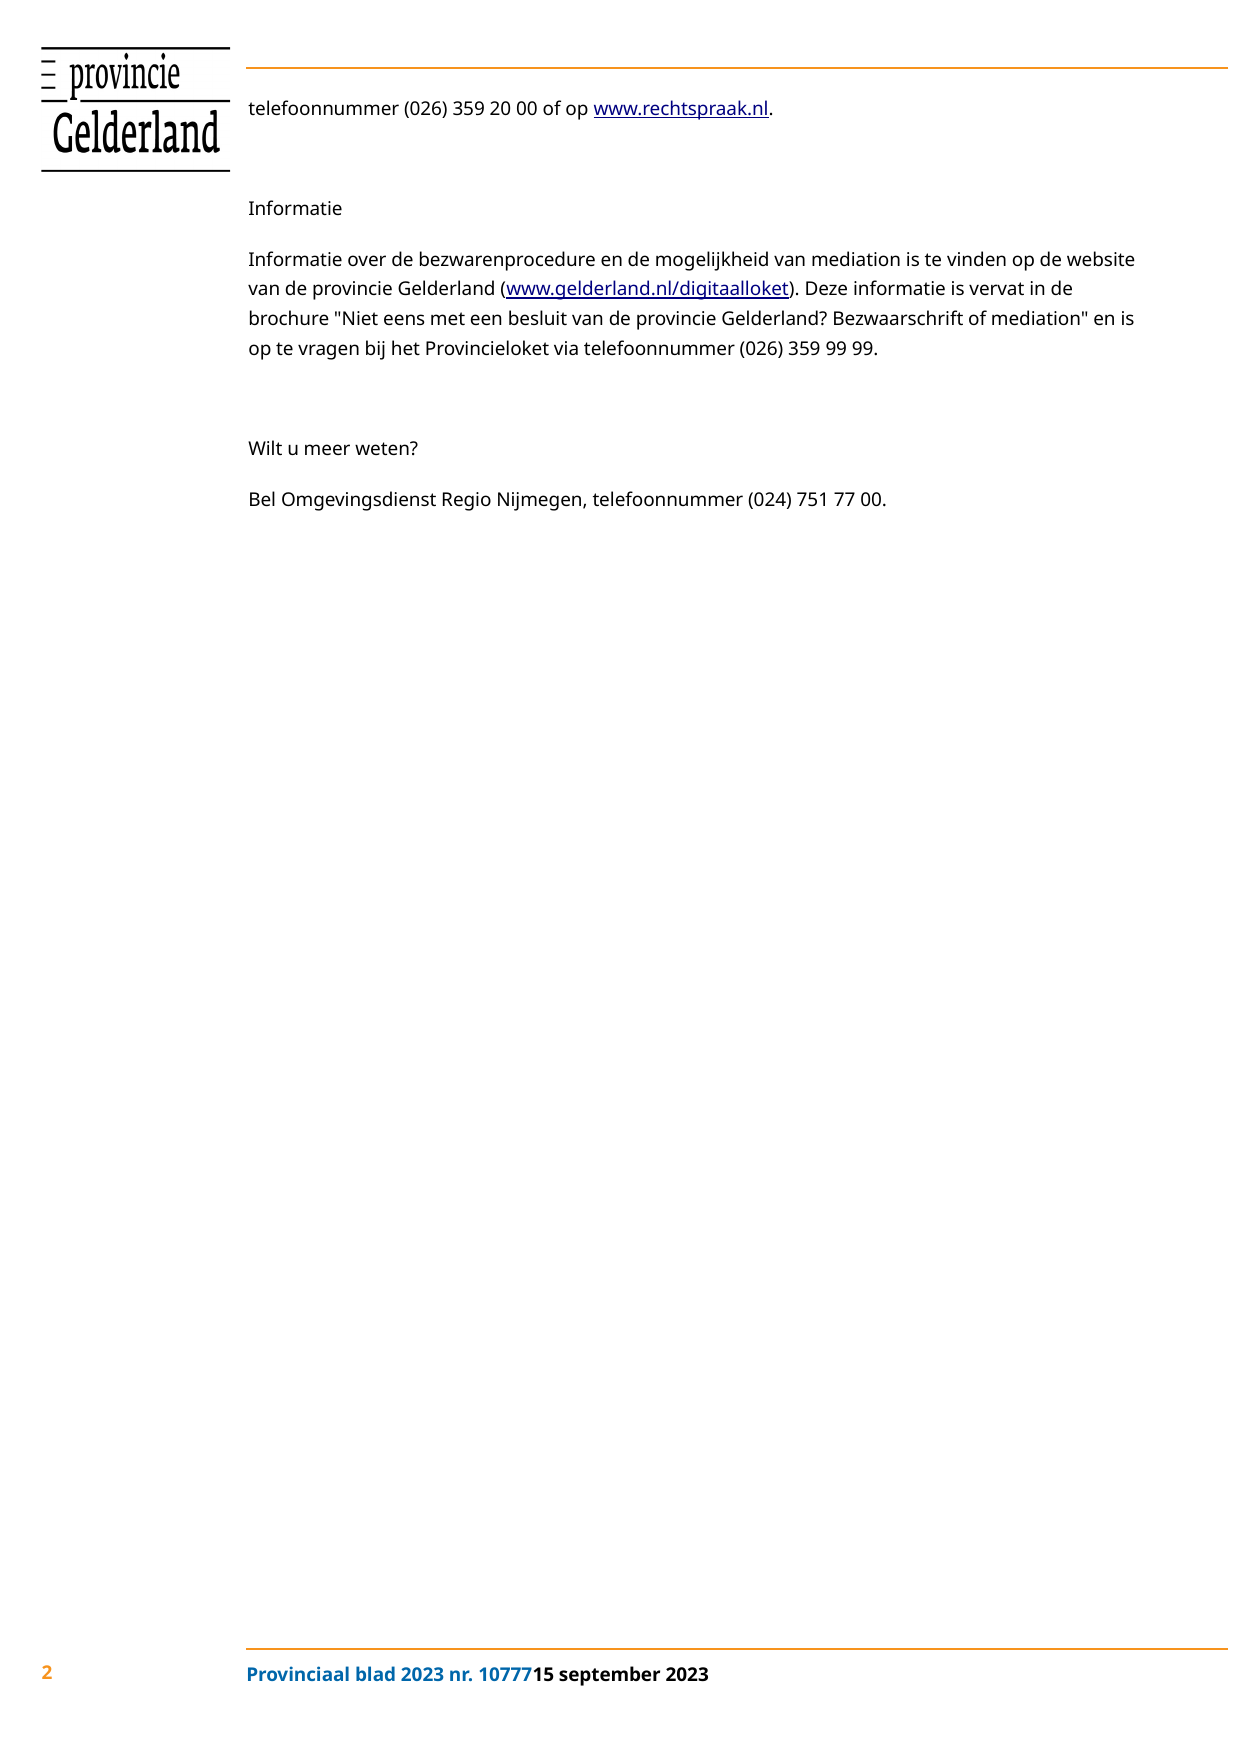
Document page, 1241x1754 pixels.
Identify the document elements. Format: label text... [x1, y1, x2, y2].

picture [41, 47, 231, 172]
text Informatie over de bezwarenprocedure en de mogelijkheid van mediation is te vinden op de website van de provincie Gelderland (www.gelderland.nl/digitaalloket). Deze informatie is vervat in de brochure "Niet eens met een besluit van de provincie Gelderland? Bezwaarschrift of mediation" en is op te vragen bij het Provincieloket via telefoonnummer (026) 359 99 99. [248, 246, 1152, 361]
text telefoonnummer (026) 359 20 00 of op www.rechtspraak.nl. [248, 95, 1152, 121]
text Bel Omgevingsdienst Regio Nijmegen, telefoonnummer (024) 751 77 00. [248, 486, 1152, 512]
text Wilt u meer weten? [248, 436, 1152, 461]
text Informatie [248, 196, 1152, 221]
